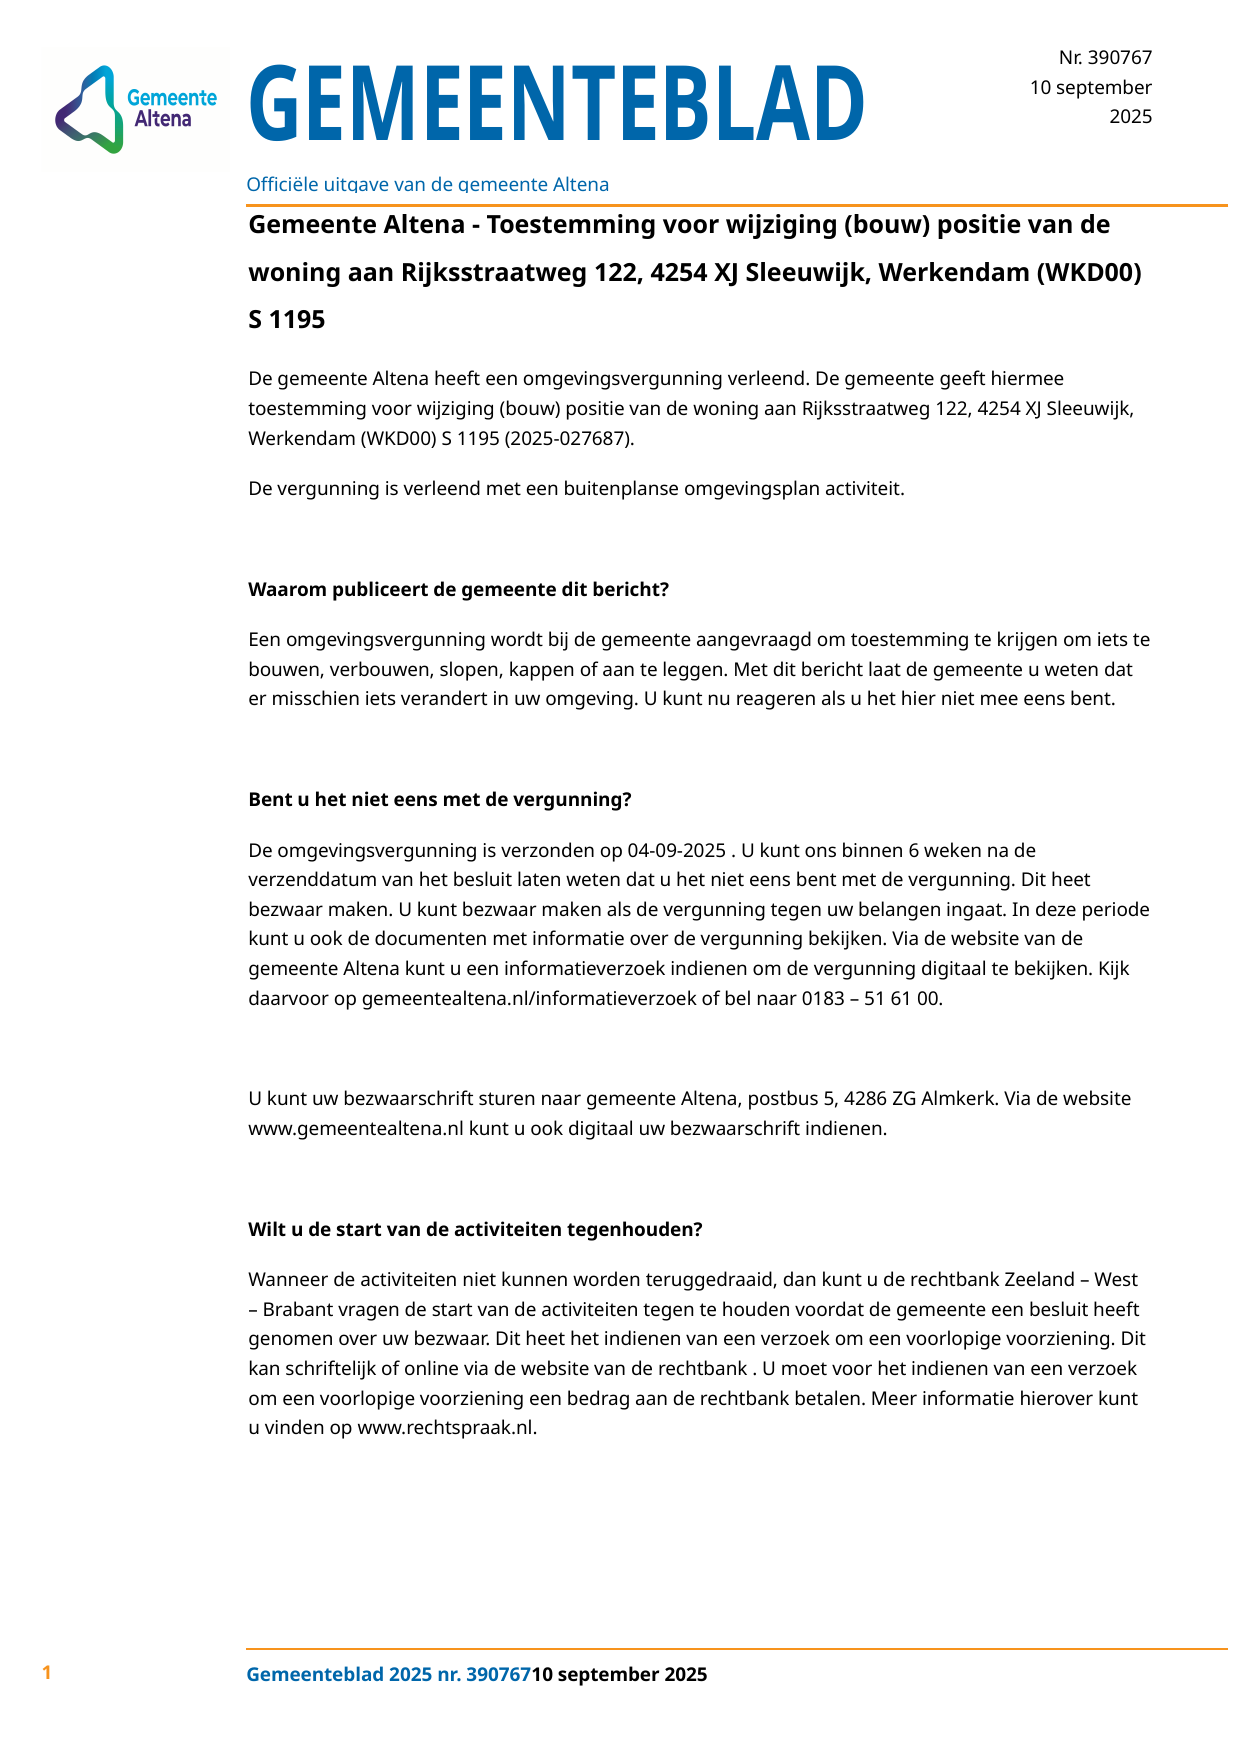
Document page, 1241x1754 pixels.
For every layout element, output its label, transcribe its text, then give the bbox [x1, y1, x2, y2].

text Waarom publiceert de gemeente dit bericht? [248, 576, 1152, 602]
text U kunt uw bezwaarschrift sturen naar gemeente Altena, postbus 5, 4286 ZG Almkerk. Via de website www.gemeentealtena.nl kunt u ook digitaal uw bezwaarschrift indienen. [248, 1086, 1152, 1141]
picture [41, 47, 231, 172]
text Wilt u de start van de activiteiten tegenhouden? [248, 1216, 1152, 1242]
text Wanneer de activiteiten niet kunnen worden teruggedraaid, dan kunt u de rechtbank Zeeland – West – Brabant vragen de start van de activiteiten tegen te houden voordat de gemeente een besluit heeft genomen over uw bezwaar. Dit heet het indienen van een verzoek om een voorlopige voorziening. Dit kan schriftelijk of online via de website van de rechtbank . U moet voor het indienen van een verzoek om een voorlopige voorziening een bedrag aan de rechtbank betalen. Meer informatie hierover kunt u vinden op www.rechtspraak.nl. [248, 1266, 1152, 1440]
text Een omgevingsvergunning wordt bij de gemeente aangevraagd om toestemming te krijgen om iets te bouwen, verbouwen, slopen, kappen of aan te leggen. Met dit bericht laat de gemeente u weten dat er misschien iets verandert in uw omgeving. U kunt nu reageren als u het hier niet mee eens bent. [248, 626, 1152, 711]
text Bent u het niet eens met de vergunning? [248, 786, 1152, 812]
text Gemeente Altena - Toestemming voor wijziging (bouw) positie van de woning aan Rijksstraatweg 122, 4254 XJ Sleeuwijk, Werkendam (WKD00) S 1195 [248, 207, 1152, 336]
text De vergunning is verleend met een buitenplanse omgevingsplan activiteit. [248, 475, 1152, 501]
text De omgevingsvergunning is verzonden op 04-09-2025 . U kunt ons binnen 6 weken na de verzenddatum van het besluit laten weten dat u het niet eens bent met de vergunning. Dit heet bezwaar maken. U kunt bezwaar maken als de vergunning tegen uw belangen ingaat. In deze periode kunt u ook de documenten met informatie over de vergunning bekijken. Via de website van de gemeente Altena kunt u een informatieverzoek indienen om de vergunning digitaal te bekijken. Kijk daarvoor op gemeentealtena.nl/informatieverzoek of bel naar 0183 – 51 61 00. [248, 837, 1152, 1010]
text De gemeente Altena heeft een omgevingsvergunning verleend. De gemeente geeft hiermee toestemming voor wijziging (bouw) positie van de woning aan Rijksstraatweg 122, 4254 XJ Sleeuwijk, Werkendam (WKD00) S 1195 (2025-027687). [248, 366, 1152, 450]
